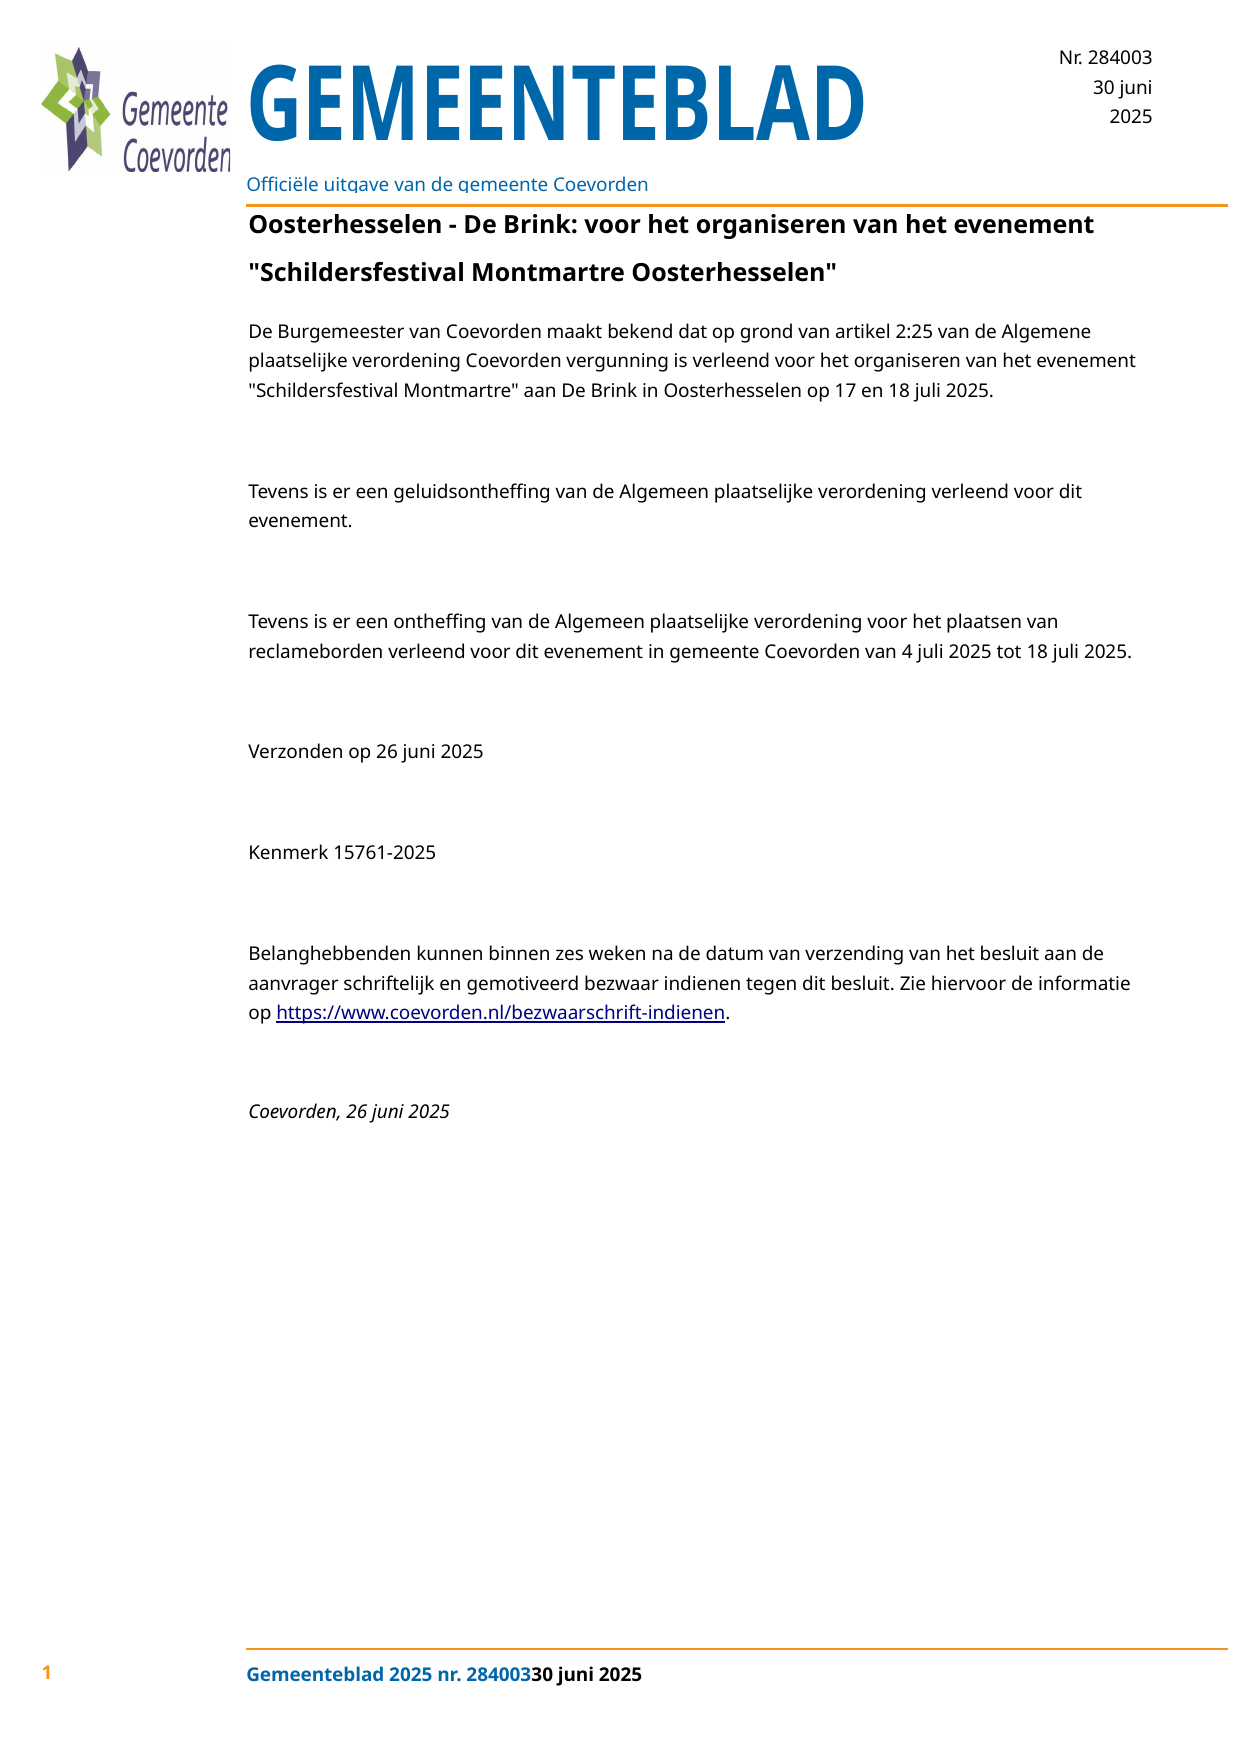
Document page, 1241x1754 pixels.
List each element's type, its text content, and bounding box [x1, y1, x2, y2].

text Kenmerk 15761-2025 [248, 839, 1152, 865]
text De Burgemeester van Coevorden maakt bekend dat op grond van artikel 2:25 van de Algemene plaatselijke verordening Coevorden vergunning is verleend voor het organiseren van het evenement "Schildersfestival Montmartre" aan De Brink in Oosterhesselen op 17 en 18 juli 2025. [248, 318, 1152, 403]
text Coevorden, 26 juni 2025 [248, 1098, 1152, 1123]
text Tevens is er een ontheffing van de Algemeen plaatselijke verordening voor het plaatsen van reclameborden verleend voor dit evenement in gemeente Coevorden van 4 juli 2025 tot 18 juli 2025. [248, 608, 1152, 664]
text Belanghebbenden kunnen binnen zes weken na de datum van verzending van het besluit aan de aanvrager schriftelijk en gemotiveerd bezwaar indienen tegen dit besluit. Zie hiervoor de informatie op https://www.coevorden.nl/bezwaarschrift-indienen. [248, 940, 1152, 1025]
text Verzonden op 26 juni 2025 [248, 739, 1152, 764]
picture [41, 47, 231, 172]
text Tevens is er een geluidsontheffing van de Algemeen plaatselijke verordening verleend voor dit evenement. [248, 478, 1152, 533]
text Oosterhesselen - De Brink: voor het organiseren van het evenement "Schildersfestival Montmartre Oosterhesselen" [248, 207, 1152, 288]
